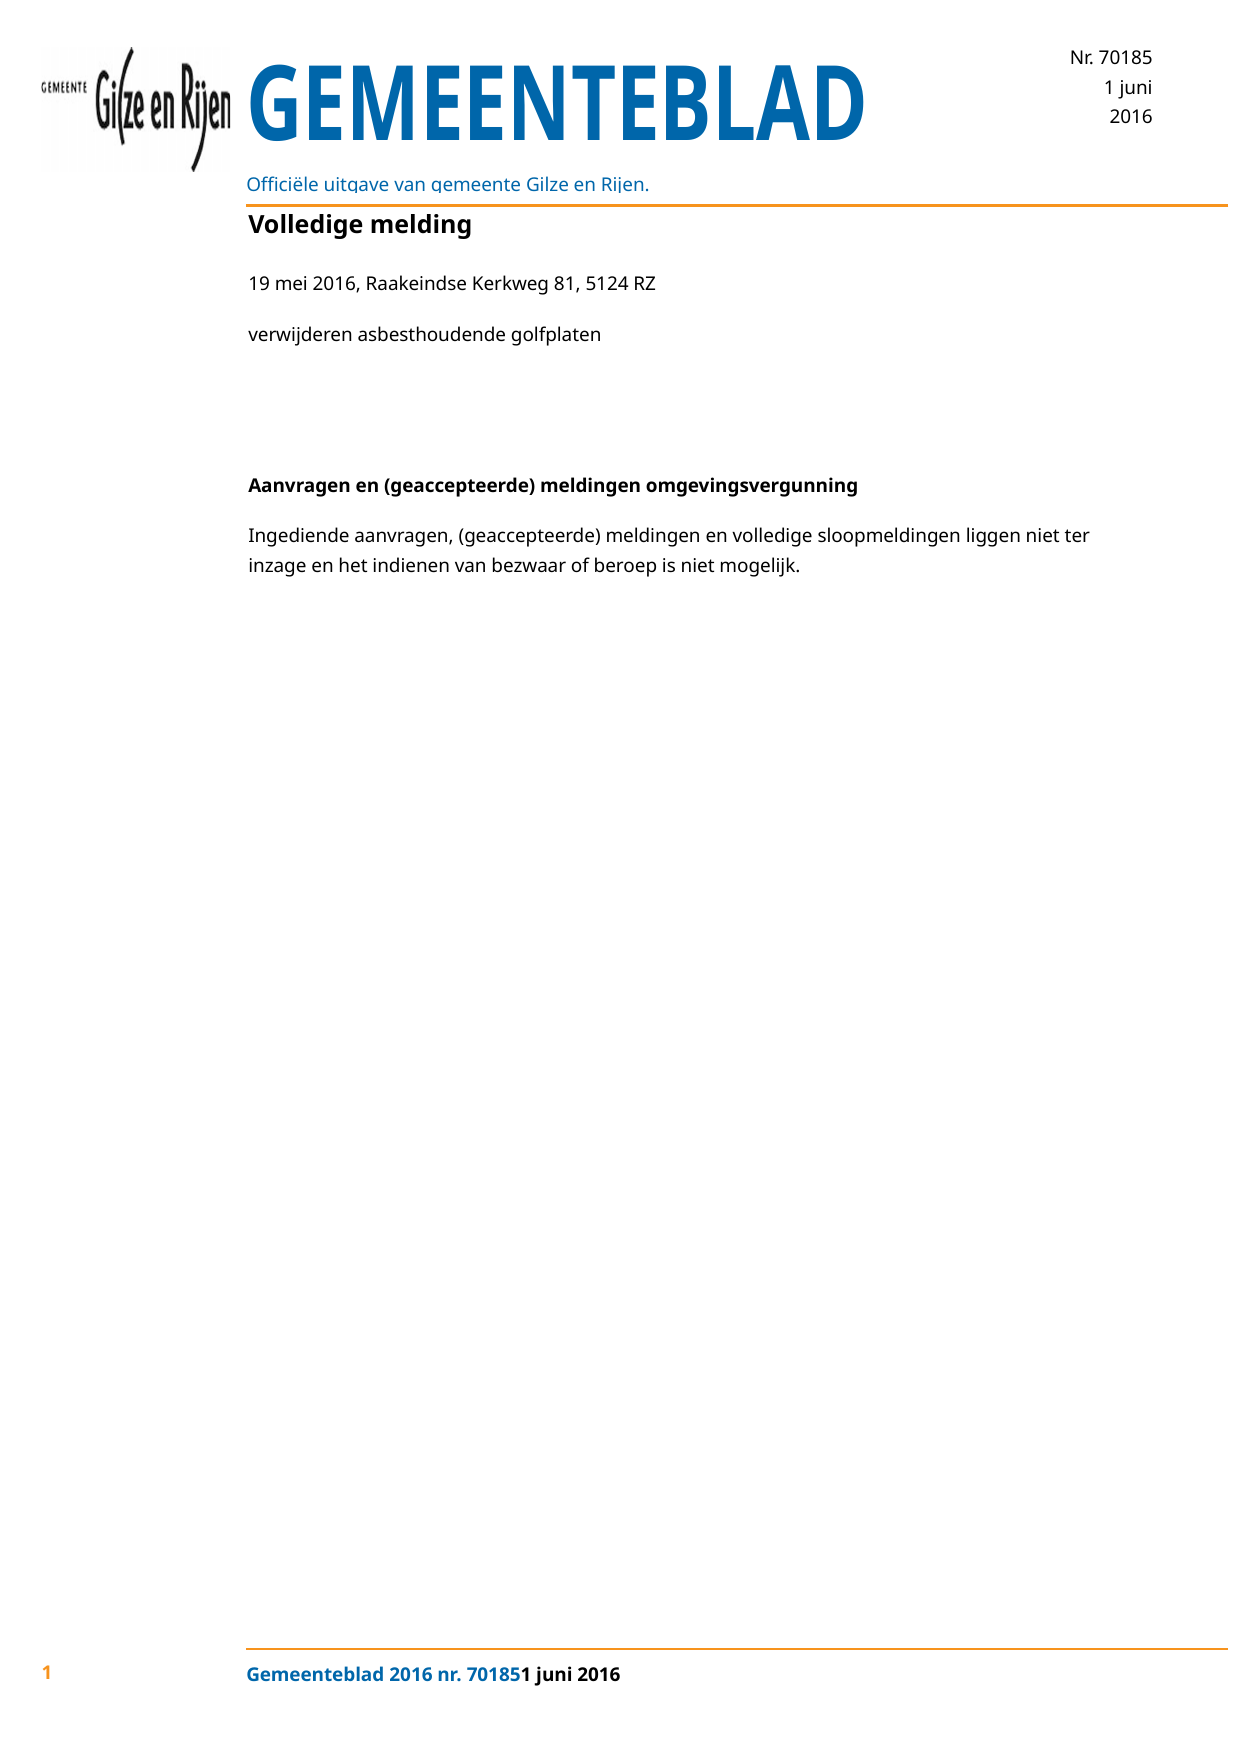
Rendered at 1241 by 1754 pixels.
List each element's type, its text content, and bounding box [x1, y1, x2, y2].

text Aanvragen en (geaccepteerde) meldingen omgevingsvergunning [248, 472, 1152, 498]
text Ingediende aanvragen, (geaccepteerde) meldingen en volledige sloopmeldingen liggen niet ter inzage en het indienen van bezwaar of beroep is niet mogelijk. [248, 522, 1152, 578]
text 19 mei 2016, Raakeindse Kerkweg 81, 5124 RZ [248, 270, 1152, 296]
picture [41, 47, 231, 172]
text Volledige melding [248, 207, 1152, 241]
text verwijderen asbesthoudende golfplaten [248, 321, 1152, 346]
